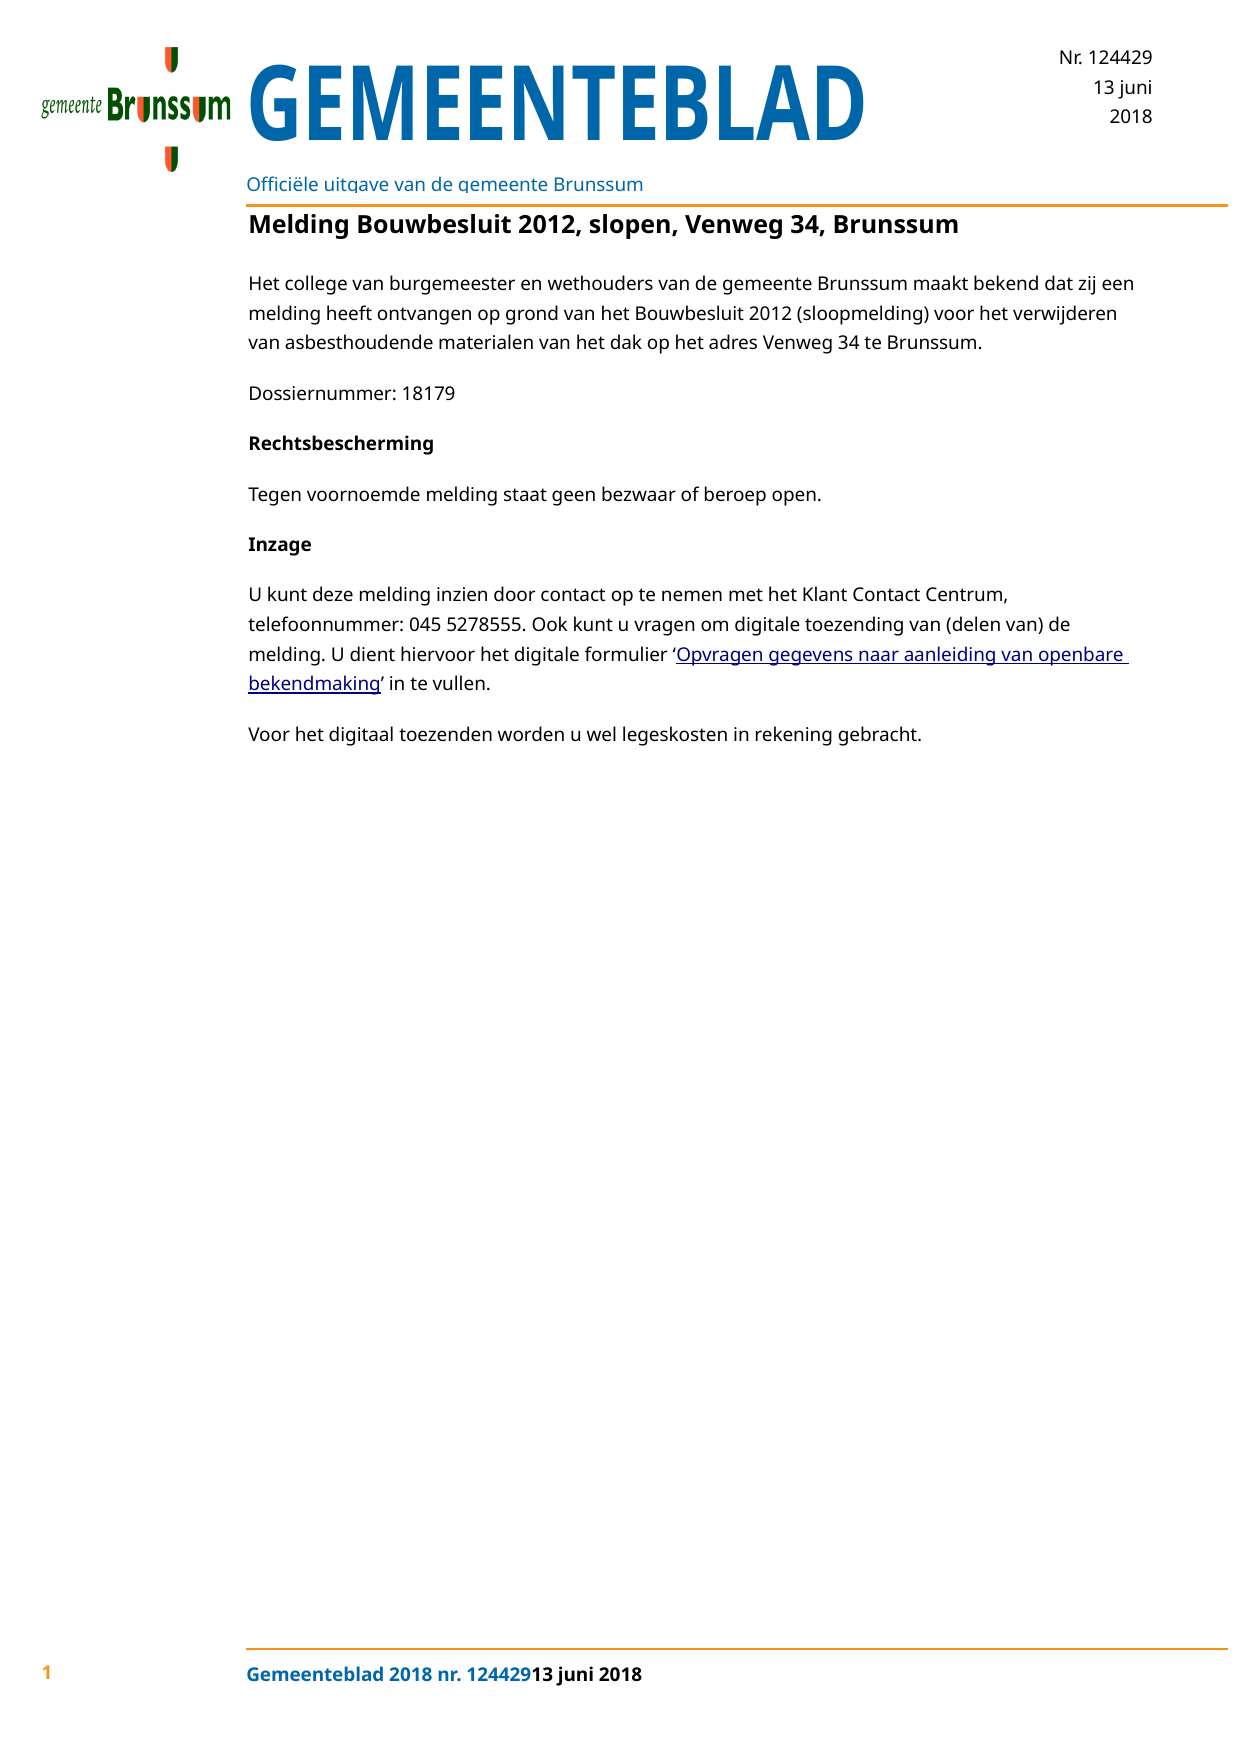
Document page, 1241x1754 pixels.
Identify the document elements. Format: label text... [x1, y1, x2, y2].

text U kunt deze melding inzien door contact op te nemen met het Klant Contact Centrum, telefoonnummer: 045 5278555. Ook kunt u vragen om digitale toezending van (delen van) de melding. U dient hiervoor het digitale formulier ‘Opvragen gegevens naar aanleiding van openbare bekendmaking’ in te vullen. [248, 582, 1152, 696]
text Voor het digitaal toezenden worden u wel legeskosten in rekening gebracht. [248, 721, 1152, 746]
text Melding Bouwbesluit 2012, slopen, Venweg 34, Brunssum [248, 207, 1152, 241]
text Dossiernummer: 18179 [248, 380, 1152, 406]
text Tegen voornoemde melding staat geen bezwaar of beroep open. [248, 481, 1152, 506]
picture [41, 47, 231, 172]
text Inzage [248, 531, 1152, 557]
text Rechtsbescherming [248, 430, 1152, 456]
text Het college van burgemeester en wethouders van de gemeente Brunssum maakt bekend dat zij een melding heeft ontvangen op grond van het Bouwbesluit 2012 (sloopmelding) voor het verwijderen van asbesthoudende materialen van het dak op het adres Venweg 34 te Brunssum. [248, 270, 1152, 355]
